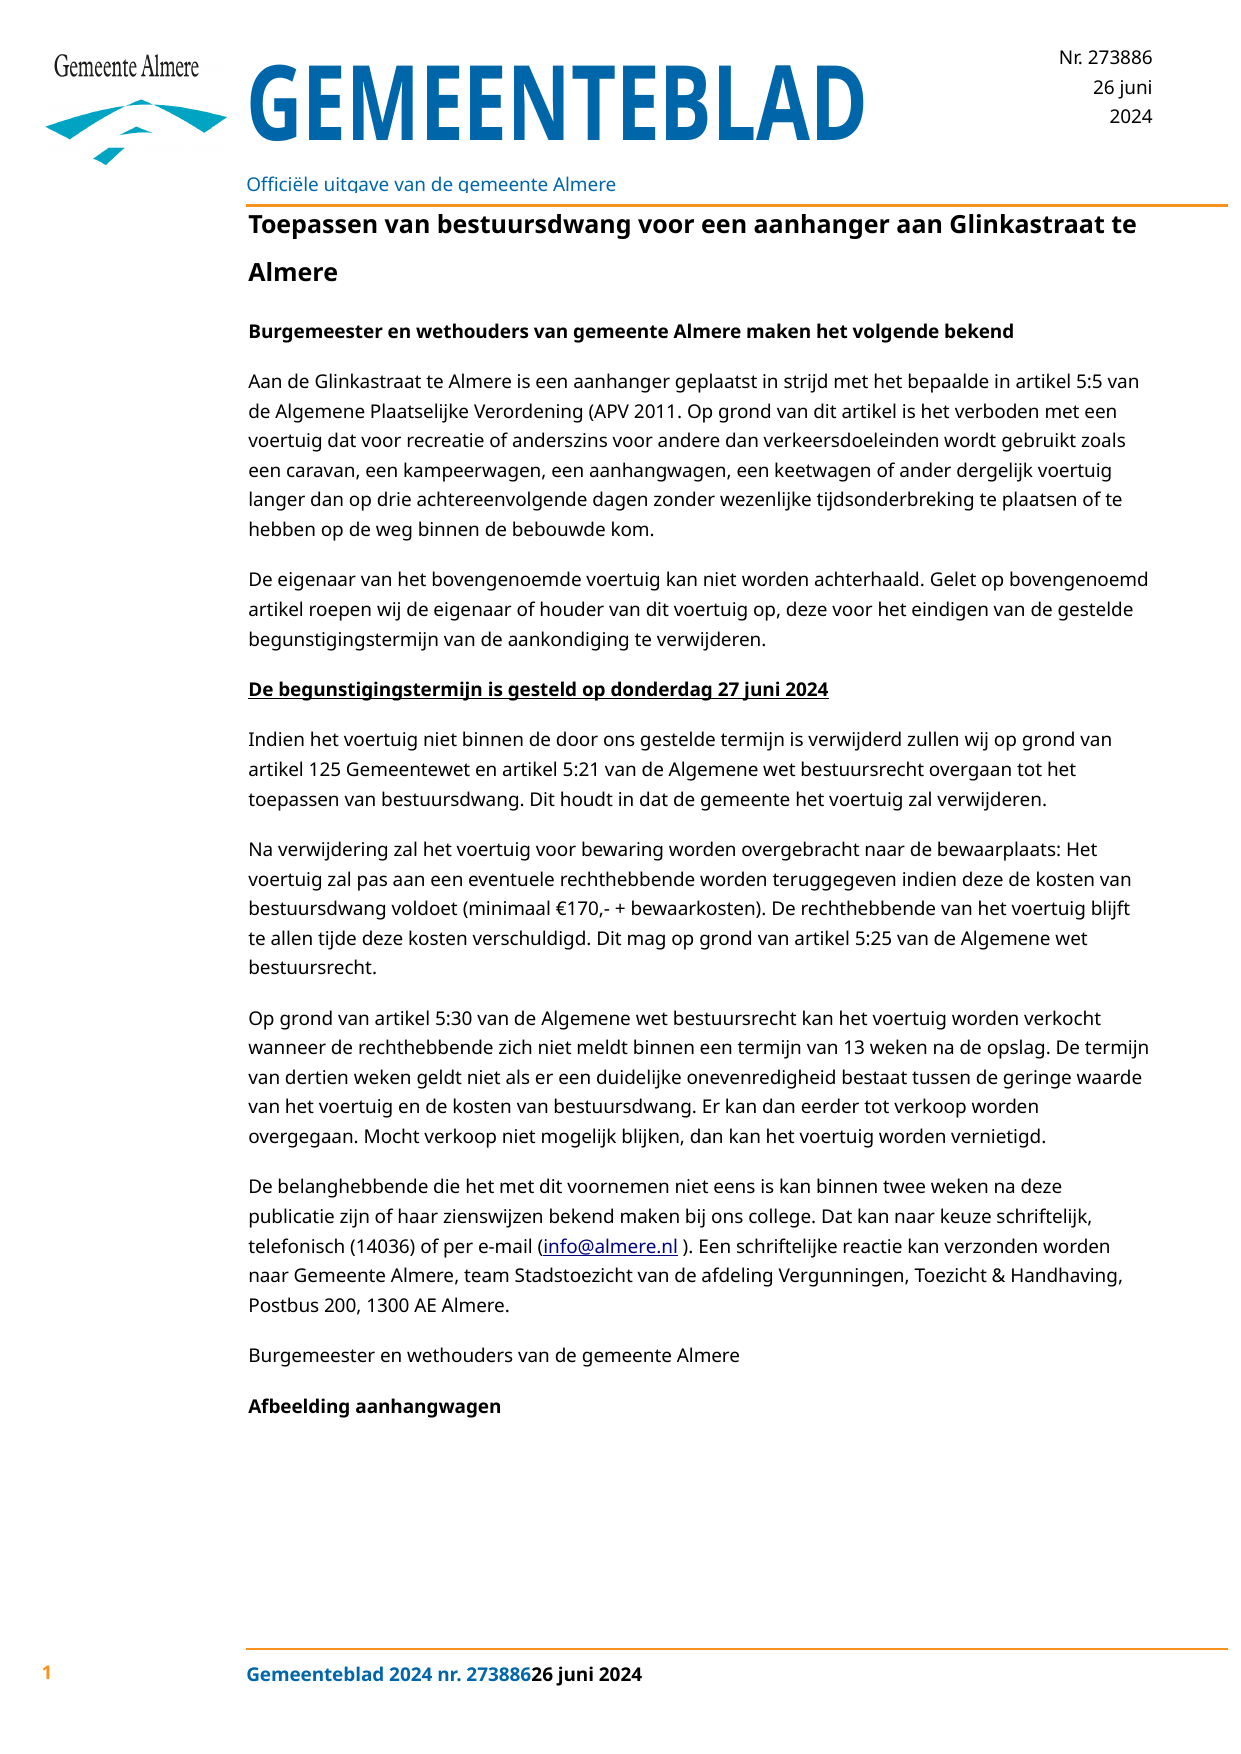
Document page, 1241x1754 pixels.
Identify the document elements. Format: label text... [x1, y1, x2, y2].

text Indien het voertuig niet binnen de door ons gestelde termijn is verwijderd zullen wij op grond van artikel 125 Gemeentewet en artikel 5:21 van de Algemene wet bestuursrecht overgaan tot het toepassen van bestuursdwang. Dit houdt in dat de gemeente het voertuig zal verwijderen. [248, 727, 1152, 812]
text Burgemeester en wethouders van de gemeente Almere [248, 1342, 1152, 1368]
text De eigenaar van het bovengenoemde voertuig kan niet worden achterhaald. Gelet op bovengenoemd artikel roepen wij de eigenaar of houder van dit voertuig op, deze voor het eindigen van de gestelde begunstigingstermijn van de aankondiging te verwijderen. [248, 567, 1152, 652]
text Aan de Glinkastraat te Almere is een aanhanger geplaatst in strijd met het bepaalde in artikel 5:5 van de Algemene Plaatselijke Verordening (APV 2011. Op grond van dit artikel is het verboden met een voertuig dat voor recreatie of anderszins voor andere dan verkeersdoeleinden wordt gebruikt zoals een caravan, een kampeerwagen, een aanhangwagen, een keetwagen of ander dergelijk voertuig langer dan op drie achtereenvolgende dagen zonder wezenlijke tijdsonderbreking te plaatsen of te hebben op de weg binnen de bebouwde kom. [248, 368, 1152, 542]
text Burgemeester en wethouders van gemeente Almere maken het volgende bekend [248, 318, 1152, 344]
text Na verwijdering zal het voertuig voor bewaring worden overgebracht naar de bewaarplaats: Het voertuig zal pas aan een eventuele rechthebbende worden teruggegeven indien deze de kosten van bestuursdwang voldoet (minimaal €170,- + bewaarkosten). De rechthebbende van het voertuig blijft te allen tijde deze kosten verschuldigd. Dit mag op grond van artikel 5:25 van de Algemene wet bestuursrecht. [248, 836, 1152, 980]
text De begunstigingstermijn is gesteld op donderdag 27 juni 2024 [248, 676, 1152, 702]
picture [41, 47, 231, 172]
text Afbeelding aanhangwagen [248, 1393, 1152, 1419]
text Op grond van artikel 5:30 van de Algemene wet bestuursrecht kan het voertuig worden verkocht wanneer de rechthebbende zich niet meldt binnen een termijn van 13 weken na de opslag. De termijn van dertien weken geldt niet als er een duidelijke onevenredigheid bestaat tussen de geringe waarde van het voertuig en de kosten van bestuursdwang. Er kan dan eerder tot verkoop worden overgegaan. Mocht verkoop niet mogelijk blijken, dan kan het voertuig worden vernietigd. [248, 1005, 1152, 1149]
text De belanghebbende die het met dit voornemen niet eens is kan binnen twee weken na deze publicatie zijn of haar zienswijzen bekend maken bij ons college. Dat kan naar keuze schriftelijk, telefonisch (14036) of per e-mail (info@almere.nl ). Een schriftelijke reactie kan verzonden worden naar Gemeente Almere, team Stadstoezicht van de afdeling Vergunningen, Toezicht & Handhaving, Postbus 200, 1300 AE Almere. [248, 1174, 1152, 1318]
text Toepassen van bestuursdwang voor een aanhanger aan Glinkastraat te Almere [248, 207, 1152, 288]
